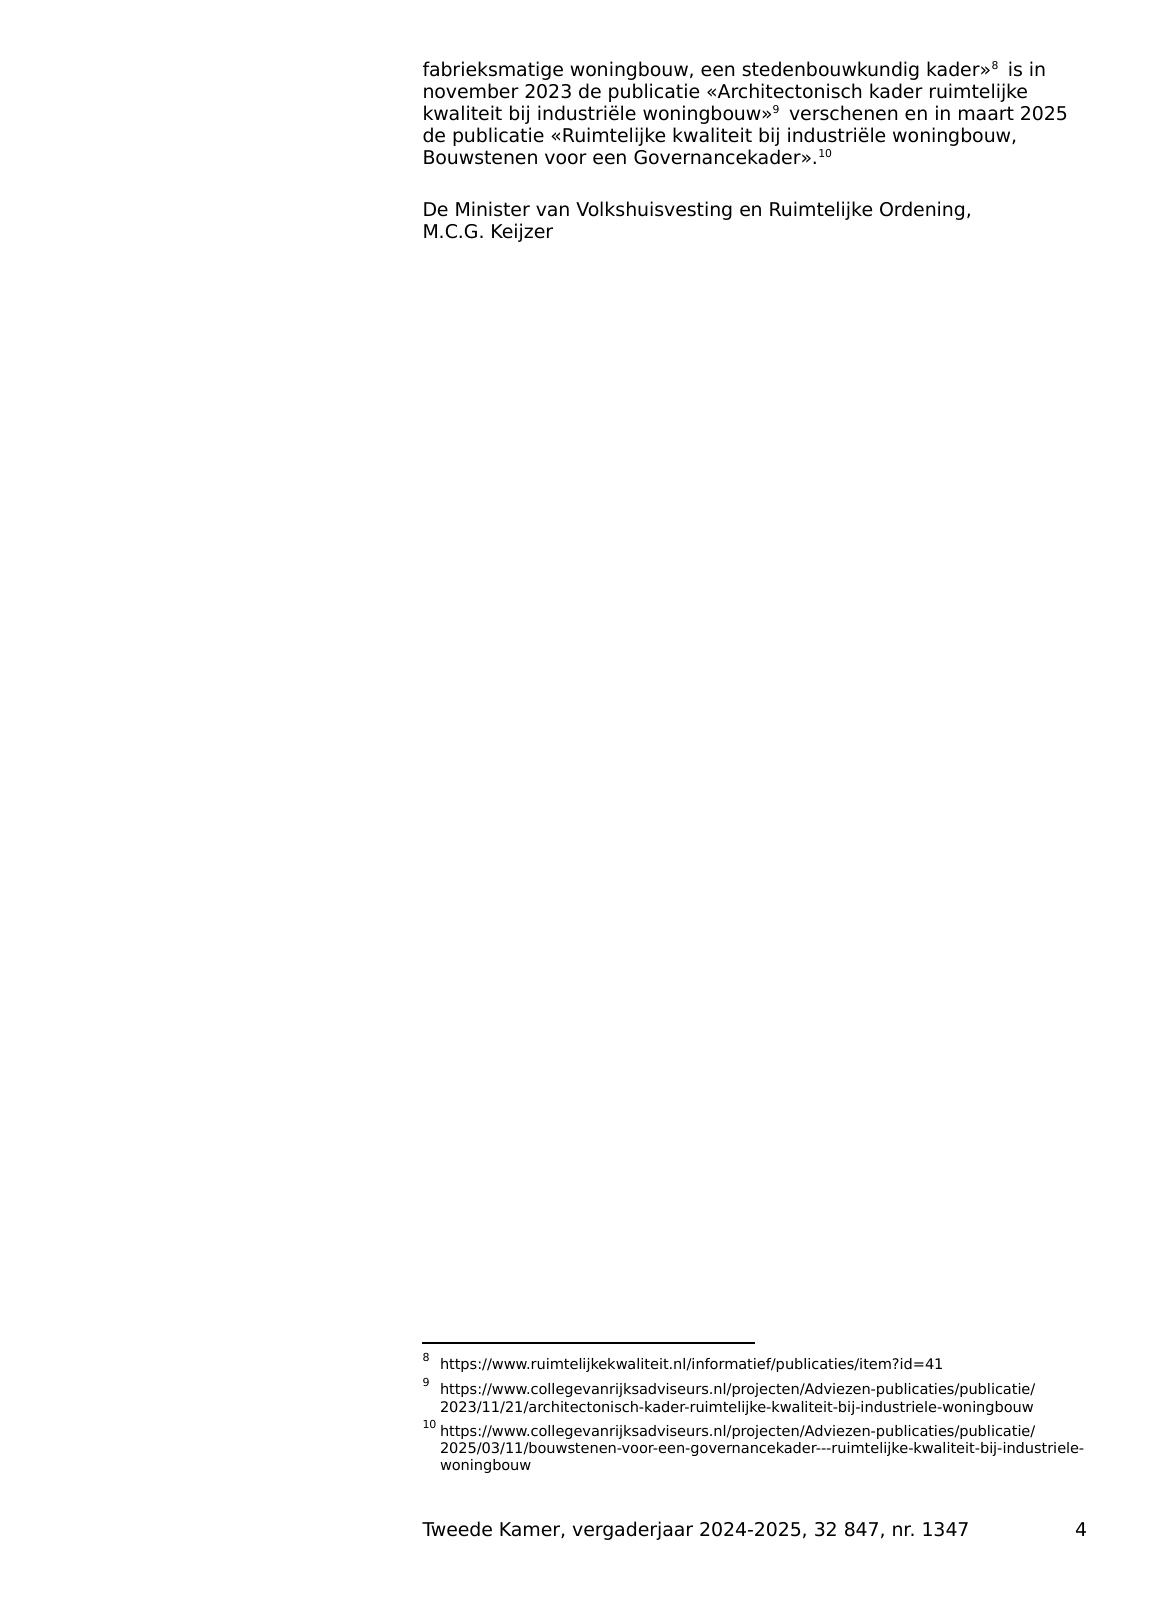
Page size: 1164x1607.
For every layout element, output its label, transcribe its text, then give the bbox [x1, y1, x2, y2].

text https://www.ruimtelijkekwaliteit.nl/informatief/publicaties/item?id=41 [422, 1352, 1087, 1374]
text https://www.collegevanrijksadviseurs.nl/projecten/Adviezen-publicaties/publicatie/2025/03/11/bouwstenen-voor-een-governancekader---ruimtelijke-kwaliteit-bij-industriele-woningbouw [422, 1418, 1087, 1474]
text fabrieksmatige woningbouw, een stedenbouwkundig kader» is in november 2023 de publicatie «Architectonisch kader ruimtelijke kwaliteit bij industriële woningbouw» verschenen en in maart 2025 de publicatie «Ruimtelijke kwaliteit bij industriële woningbouw, Bouwstenen voor een Governancekader». [422, 59, 1087, 169]
text https://www.collegevanrijksadviseurs.nl/projecten/Adviezen-publicaties/publicatie/2023/11/21/architectonisch-kader-ruimtelijke-kwaliteit-bij-industriele-woningbouw [422, 1377, 1087, 1416]
text De Minister van Volkshuisvesting en Ruimtelijke Ordening, M.C.G. Keijzer [422, 199, 1087, 243]
